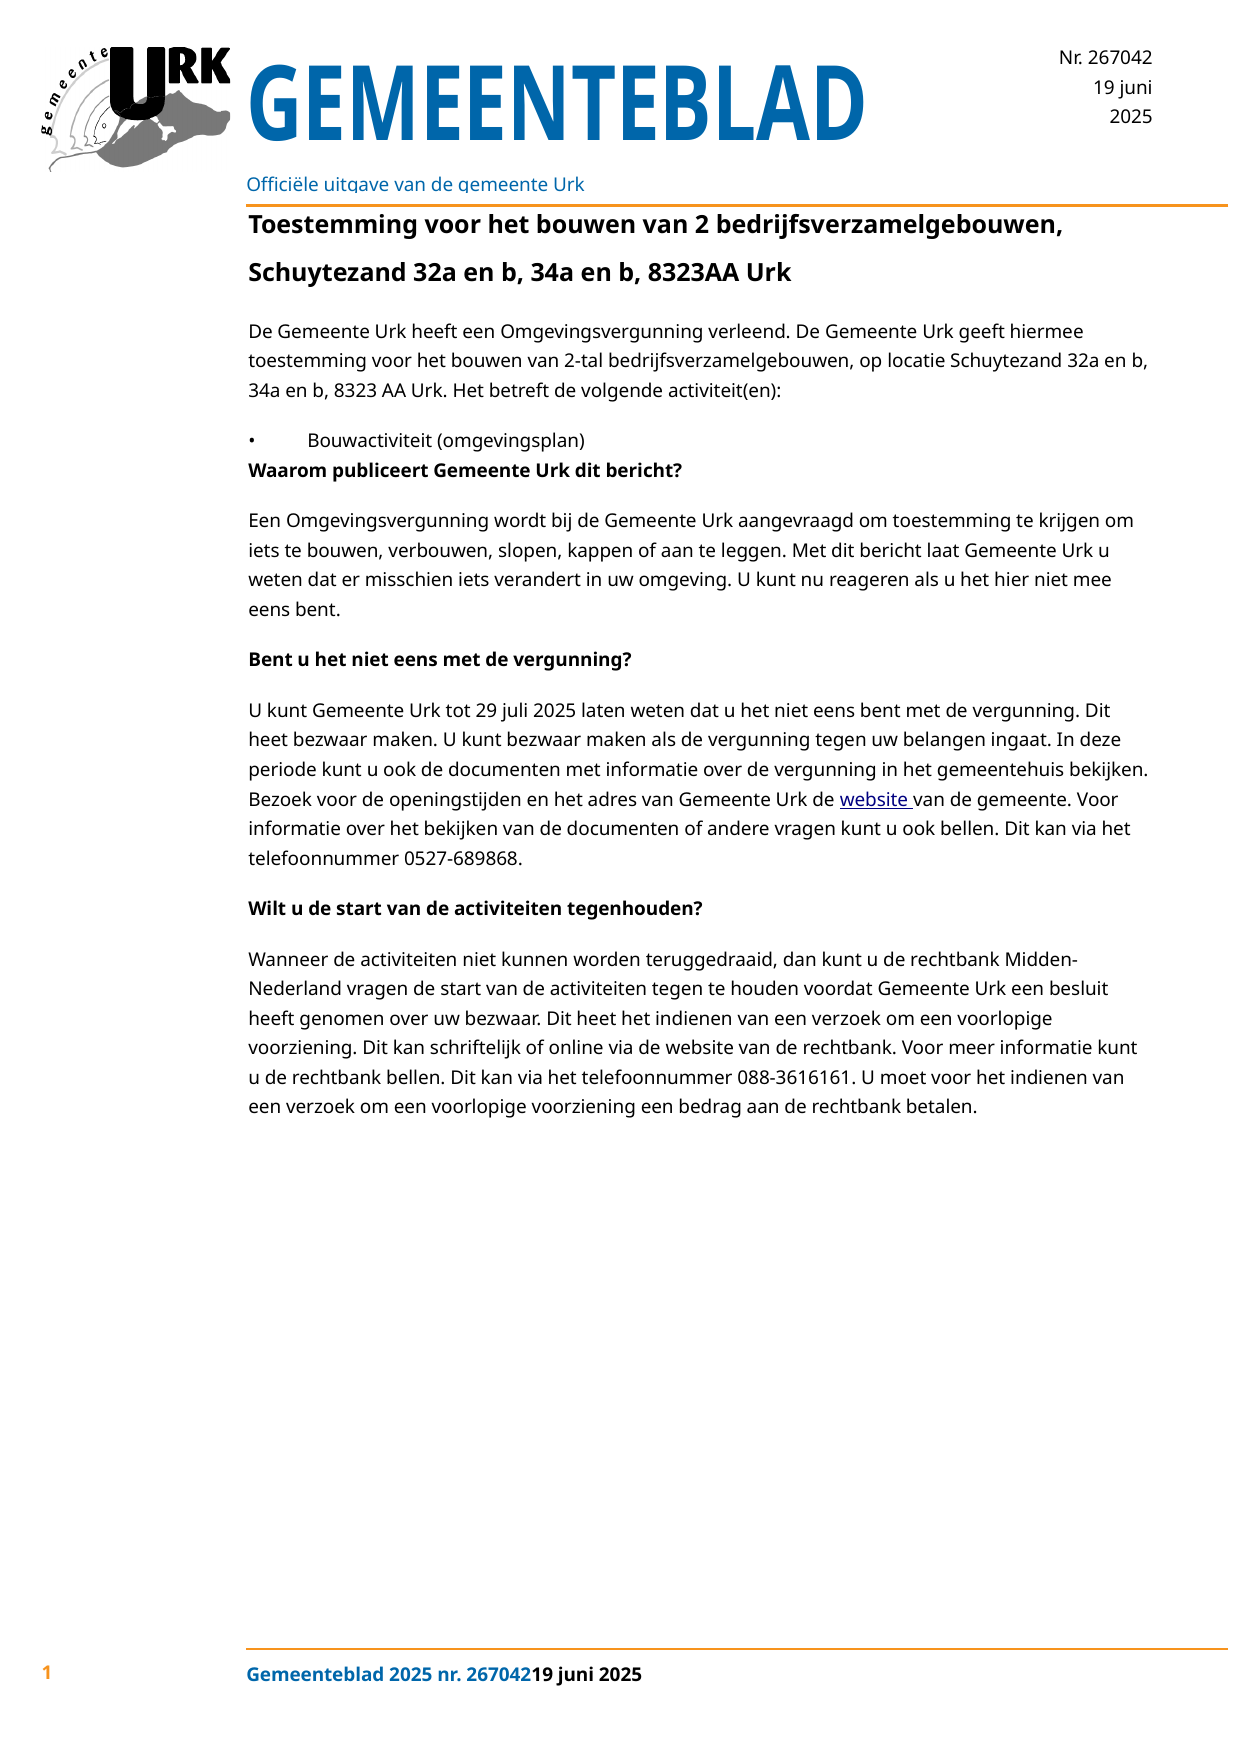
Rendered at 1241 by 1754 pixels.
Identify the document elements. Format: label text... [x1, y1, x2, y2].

text Wanneer de activiteiten niet kunnen worden teruggedraaid, dan kunt u de rechtbank Midden-Nederland vragen de start van de activiteiten tegen te houden voordat Gemeente Urk een besluit heeft genomen over uw bezwaar. Dit heet het indienen van een verzoek om een voorlopige voorziening. Dit kan schriftelijk of online via de website van de rechtbank. Voor meer informatie kunt u de rechtbank bellen. Dit kan via het telefoonnummer 088-3616161. U moet voor het indienen van een verzoek om een voorlopige voorziening een bedrag aan de rechtbank betalen. [248, 946, 1152, 1119]
text Toestemming voor het bouwen van 2 bedrijfsverzamelgebouwen, Schuytezand 32a en b, 34a en b, 8323AA Urk [248, 207, 1152, 288]
text Waarom publiceert Gemeente Urk dit bericht? [248, 457, 1152, 483]
text Een Omgevingsvergunning wordt bij de Gemeente Urk aangevraagd om toestemming te krijgen om iets te bouwen, verbouwen, slopen, kappen of aan te leggen. Met dit bericht laat Gemeente Urk u weten dat er misschien iets verandert in uw omgeving. U kunt nu reageren als u het hier niet mee eens bent. [248, 507, 1152, 622]
list Bouwactiviteit (omgevingsplan) [248, 427, 1152, 453]
picture [41, 47, 231, 172]
text U kunt Gemeente Urk tot 29 juli 2025 laten weten dat u het niet eens bent met de vergunning. Dit heet bezwaar maken. U kunt bezwaar maken als de vergunning tegen uw belangen ingaat. In deze periode kunt u ook de documenten met informatie over de vergunning in het gemeentehuis bekijken. Bezoek voor de openingstijden en het adres van Gemeente Urk de website van de gemeente. Voor informatie over het bekijken van de documenten of andere vragen kunt u ook bellen. Dit kan via het telefoonnummer 0527-689868. [248, 697, 1152, 871]
text Wilt u de start van de activiteiten tegenhouden? [248, 895, 1152, 921]
text Bent u het niet eens met de vergunning? [248, 647, 1152, 672]
text De Gemeente Urk heeft een Omgevingsvergunning verleend. De Gemeente Urk geeft hiermee toestemming voor het bouwen van 2-tal bedrijfsverzamelgebouwen, op locatie Schuytezand 32a en b, 34a en b, 8323 AA Urk. Het betreft de volgende activiteit(en): [248, 318, 1152, 403]
